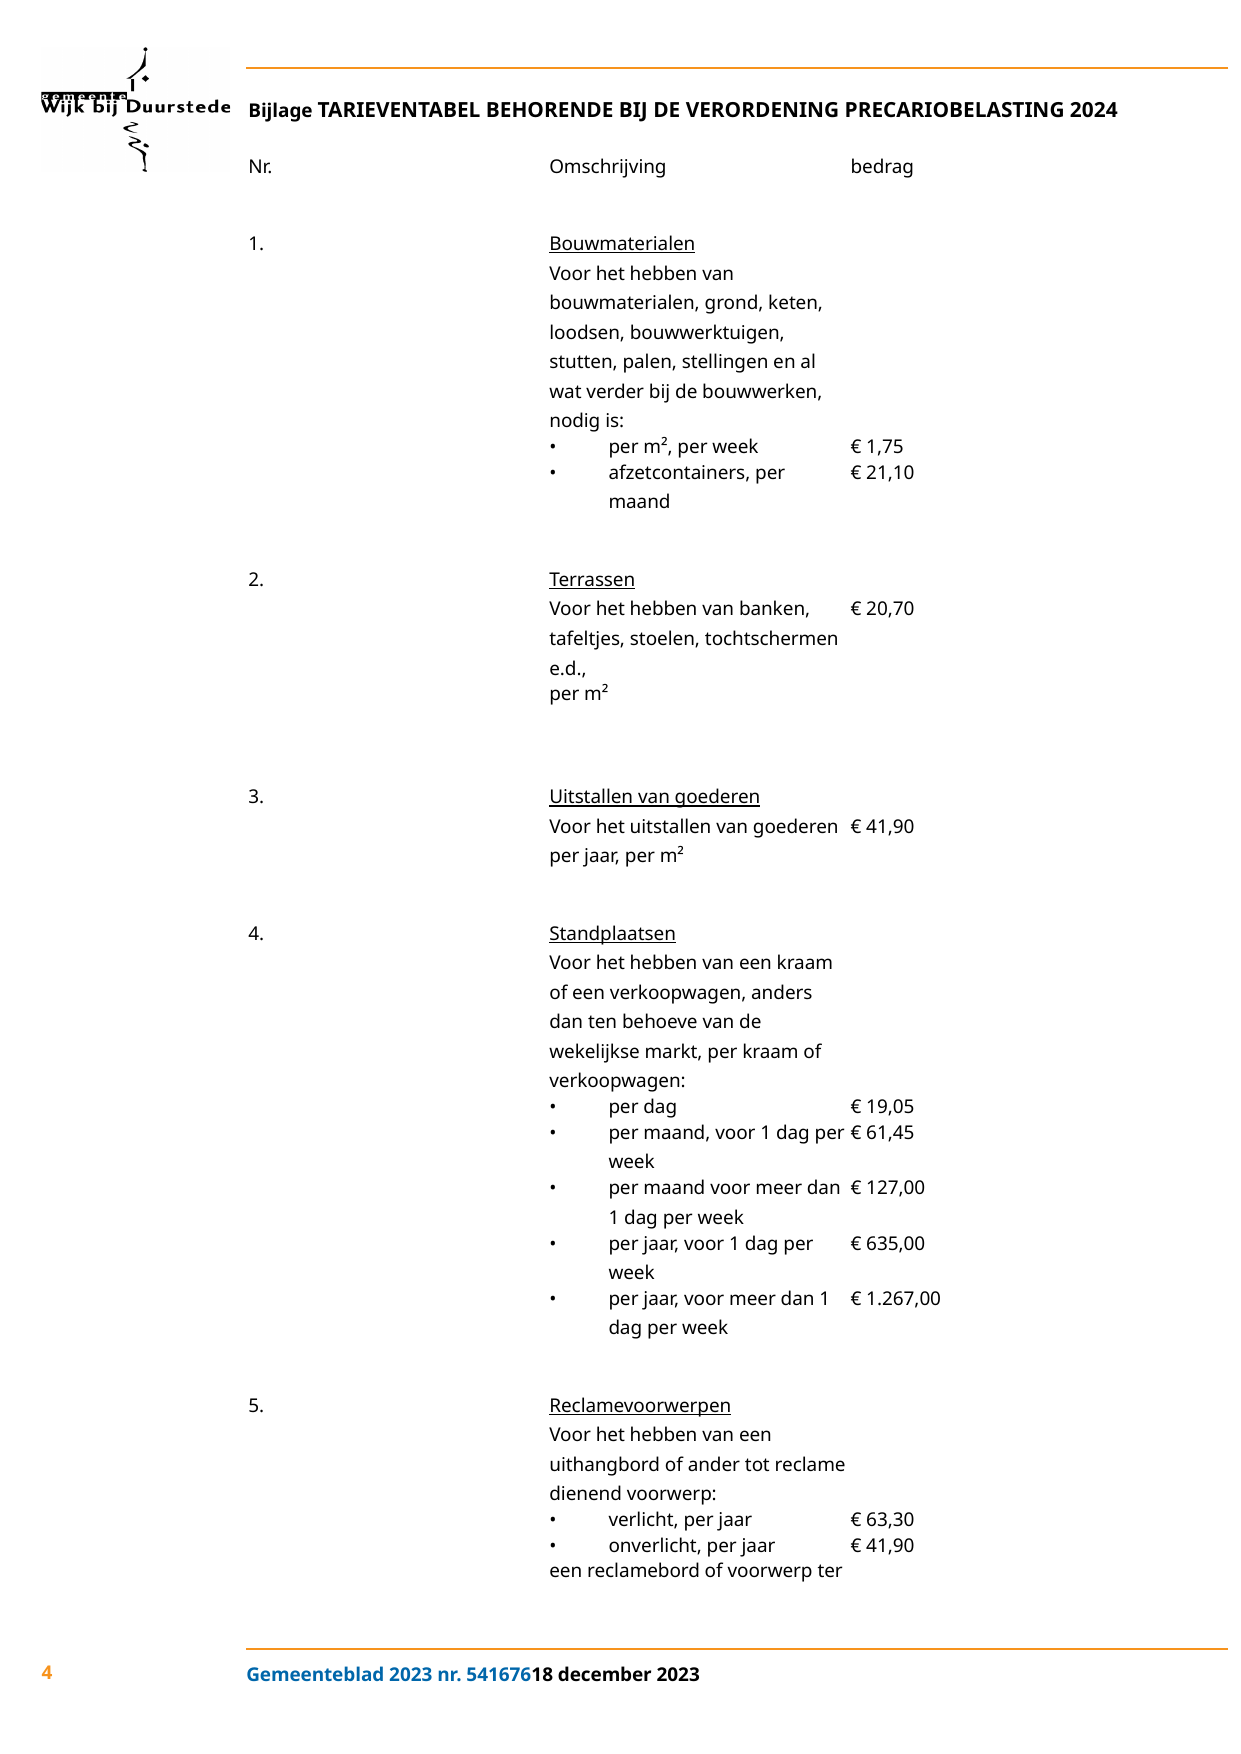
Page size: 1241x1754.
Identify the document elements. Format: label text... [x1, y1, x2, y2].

table_cell € 63,30 [850, 1506, 1152, 1532]
table_cell per m² [549, 680, 850, 706]
table_cell [850, 205, 1152, 230]
table_cell [549, 540, 850, 566]
table_cell [549, 758, 850, 783]
table_cell [850, 230, 1152, 433]
table_cell [248, 732, 549, 758]
table_cell € 127,00 [850, 1174, 1152, 1230]
table_cell [248, 1174, 549, 1230]
table_cell [549, 706, 850, 732]
table_cell [850, 1558, 1152, 1583]
table_header Omschrijving [549, 153, 850, 179]
table_cell € 20,70 [850, 566, 1152, 680]
table_cell € 19,05 [850, 1093, 1152, 1119]
table_cell [248, 205, 549, 230]
table_cell [850, 706, 1152, 732]
table_cell [248, 179, 549, 204]
table_cell € 1.267,00 [850, 1285, 1152, 1340]
table_cell per jaar, voor meer dan 1 dag per week [549, 1285, 850, 1340]
table_cell [248, 515, 549, 540]
table_cell per maand, voor 1 dag per week [549, 1119, 850, 1174]
table_header Nr. [248, 153, 549, 179]
table_cell [850, 515, 1152, 540]
table_cell [248, 1119, 549, 1174]
table_cell € 61,45 [850, 1119, 1152, 1174]
table_cell Bouwmaterialen Voor het hebben van bouwmaterialen, grond, keten, loodsen, bouwwerktuigen, stutten, palen, stellingen en al wat verder bij de bouwwerken, nodig is: [549, 230, 850, 433]
table_cell [549, 515, 850, 540]
table_cell Standplaatsen Voor het hebben van een kraam of een verkoopwagen, anders dan ten behoeve van de wekelijkse markt, per kraam of verkoopwagen: [549, 920, 850, 1093]
table_cell [248, 1506, 549, 1532]
table_cell per m², per week [549, 434, 850, 459]
table_cell € 41,90 [850, 783, 1152, 868]
table_cell Uitstallen van goederen Voor het uitstallen van goederen per jaar, per m² [549, 783, 850, 868]
table_cell 4. [248, 920, 549, 1093]
table_cell een reclamebord of voorwerp ter [549, 1558, 850, 1583]
table_cell 5. [248, 1392, 549, 1506]
table_cell [549, 205, 850, 230]
table_cell [549, 868, 850, 894]
table_cell 3. [248, 783, 549, 868]
table_cell [248, 540, 549, 566]
table_cell 2. [248, 566, 549, 680]
table_cell [850, 680, 1152, 706]
table_cell [850, 758, 1152, 783]
table_cell Reclamevoorwerpen Voor het hebben van een uithangbord of ander tot reclame dienend voorwerp: [549, 1392, 850, 1506]
table_cell [248, 1285, 549, 1340]
table_cell [248, 434, 549, 459]
table_cell [549, 732, 850, 758]
table_cell € 21,10 [850, 459, 1152, 514]
table_cell [549, 179, 850, 204]
table_cell [850, 732, 1152, 758]
table_cell [248, 680, 549, 706]
table_cell per maand voor meer dan 1 dag per week [549, 1174, 850, 1230]
table_cell [850, 1340, 1152, 1366]
table_cell [850, 920, 1152, 1093]
table_cell [248, 706, 549, 732]
table_cell [850, 1366, 1152, 1392]
table_cell afzetcontainers, per maand [549, 459, 850, 514]
text Bijlage TARIEVENTABEL BEHORENDE BIJ DE VERORDENING PRECARIOBELASTING 2024 [248, 95, 1152, 123]
table_cell € 635,00 [850, 1230, 1152, 1285]
table_cell [248, 1366, 549, 1392]
table_cell [850, 868, 1152, 894]
table_cell [248, 1340, 549, 1366]
table_cell per jaar, voor 1 dag per week [549, 1230, 850, 1285]
table_cell per dag [549, 1093, 850, 1119]
table_cell verlicht, per jaar [549, 1506, 850, 1532]
table_cell [248, 894, 549, 920]
table_cell [248, 868, 549, 894]
table_cell [248, 1093, 549, 1119]
table_cell [850, 894, 1152, 920]
table_cell [248, 758, 549, 783]
table_cell [248, 1532, 549, 1558]
table_cell [248, 1558, 549, 1583]
table_cell [549, 1340, 850, 1366]
table_cell 1. [248, 230, 549, 433]
table_cell onverlicht, per jaar [549, 1532, 850, 1558]
picture [41, 47, 231, 172]
table_cell [850, 540, 1152, 566]
table_cell Terrassen Voor het hebben van banken, tafeltjes, stoelen, tochtschermen e.d., [549, 566, 850, 680]
table_cell [549, 1366, 850, 1392]
table_cell [248, 459, 549, 514]
table_cell [850, 179, 1152, 204]
table_cell [248, 1230, 549, 1285]
table_cell [549, 894, 850, 920]
table_cell € 41,90 [850, 1532, 1152, 1558]
table_cell [850, 1392, 1152, 1506]
table_header bedrag [850, 153, 1152, 179]
table_cell € 1,75 [850, 434, 1152, 459]
